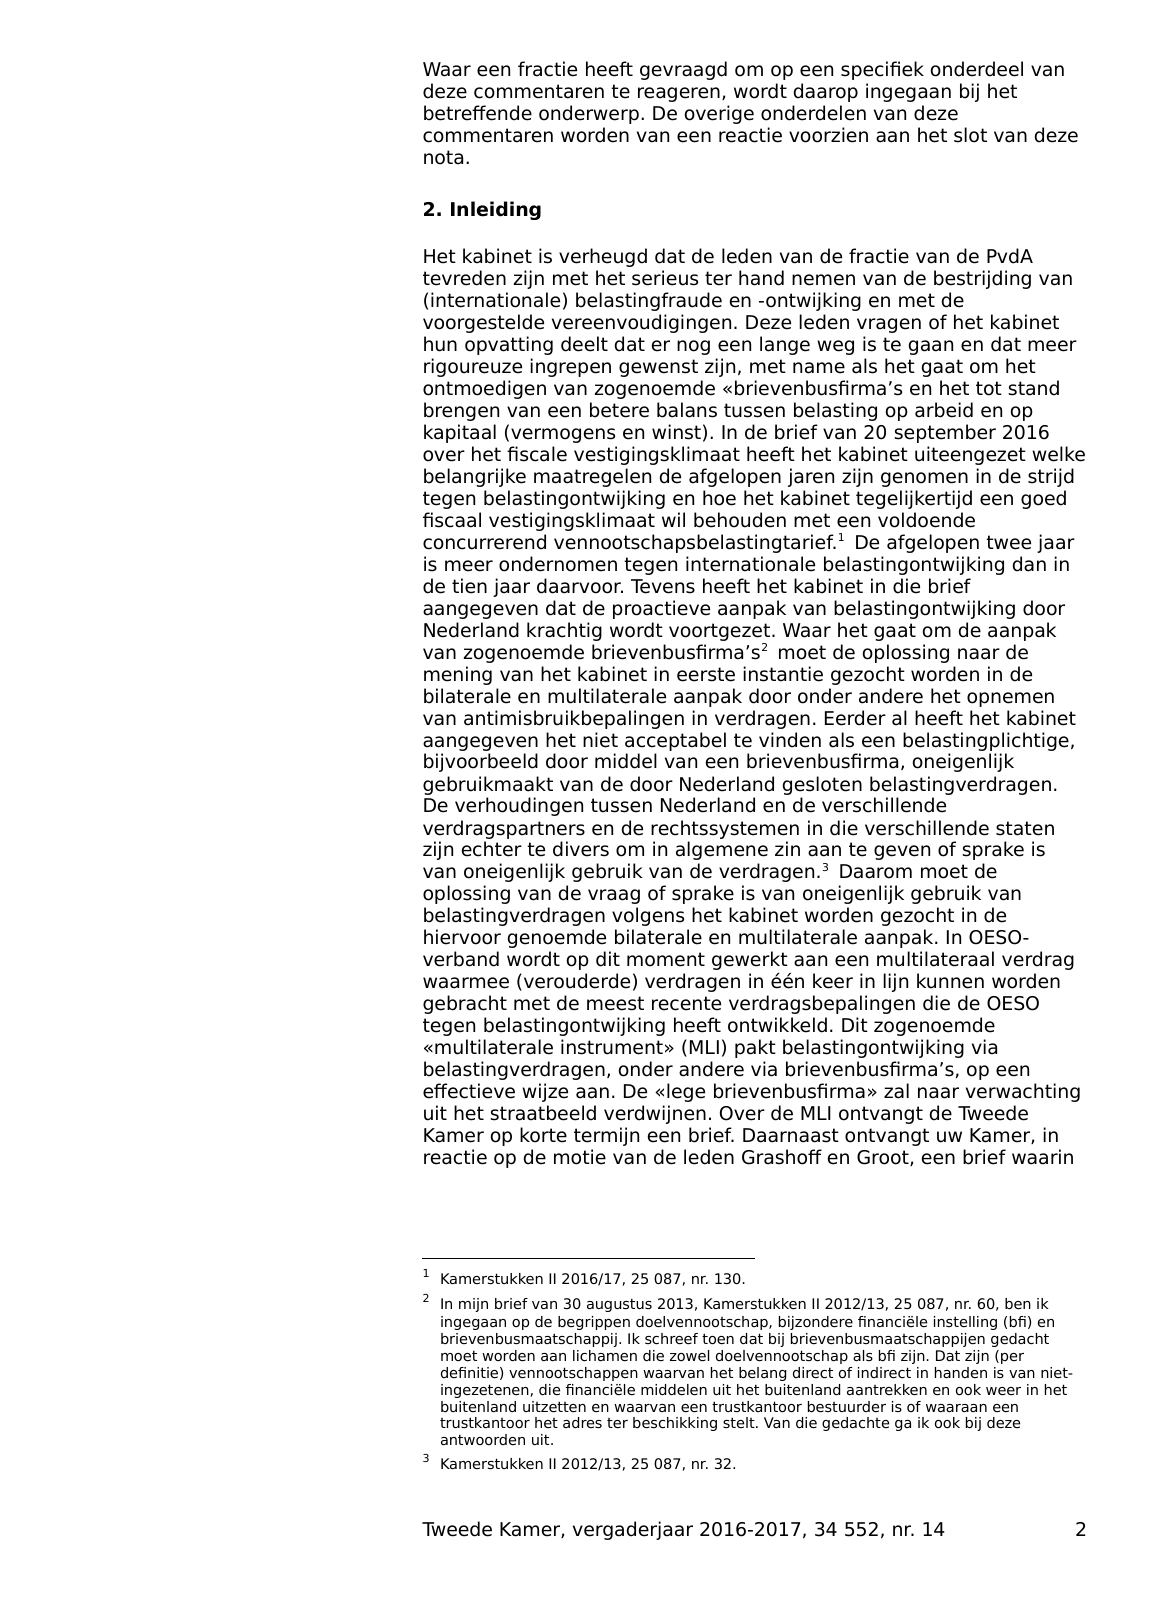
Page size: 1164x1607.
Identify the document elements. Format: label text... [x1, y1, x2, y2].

text Het kabinet is verheugd dat de leden van de fractie van de PvdA tevreden zijn met het serieus ter hand nemen van de bestrijding van (internationale) belastingfraude en -ontwijking en met de voorgestelde vereenvoudigingen. Deze leden vragen of het kabinet hun opvatting deelt dat er nog een lange weg is te gaan en dat meer rigoureuze ingrepen gewenst zijn, met name als het gaat om het ontmoedigen van zogenoemde «brievenbusfirma’s en het tot stand brengen van een betere balans tussen belasting op arbeid en op kapitaal (vermogens en winst). In de brief van 20 september 2016 over het fiscale vestigingsklimaat heeft het kabinet uiteengezet welke belangrijke maatregelen de afgelopen jaren zijn genomen in de strijd tegen belastingontwijking en hoe het kabinet tegelijkertijd een goed fiscaal vestigingsklimaat wil behouden met een voldoende concurrerend vennootschapsbelastingtarief. De afgelopen twee jaar is meer ondernomen tegen internationale belastingontwijking dan in de tien jaar daarvoor. Tevens heeft het kabinet in die brief aangegeven dat de proactieve aanpak van belastingontwijking door Nederland krachtig wordt voortgezet. Waar het gaat om de aanpak van zogenoemde brievenbusfirma’s moet de oplossing naar de mening van het kabinet in eerste instantie gezocht worden in de bilaterale en multilaterale aanpak door onder andere het opnemen van antimisbruikbepalingen in verdragen. Eerder al heeft het kabinet aangegeven het niet acceptabel te vinden als een belastingplichtige, bijvoorbeeld door middel van een brievenbusfirma, oneigenlijk gebruikmaakt van de door Nederland gesloten belastingverdragen. De verhoudingen tussen Nederland en de verschillende verdragspartners en de rechtssystemen in die verschillende staten zijn echter te divers om in algemene zin aan te geven of sprake is van oneigenlijk gebruik van de verdragen. Daarom moet de oplossing van de vraag of sprake is van oneigenlijk gebruik van belastingverdragen volgens het kabinet worden gezocht in de hiervoor genoemde bilaterale en multilaterale aanpak. In OESO-verband wordt op dit moment gewerkt aan een multilateraal verdrag waarmee (verouderde) verdragen in één keer in lijn kunnen worden gebracht met de meest recente verdragsbepalingen die de OESO tegen belastingontwijking heeft ontwikkeld. Dit zogenoemde «multilaterale instrument» (MLI) pakt belastingontwijking via belastingverdragen, onder andere via brievenbusfirma’s, op een effectieve wijze aan. De «lege brievenbusfirma» zal naar verwachting uit het straatbeeld verdwijnen. Over de MLI ontvangt de Tweede Kamer op korte termijn een brief. Daarnaast ontvangt uw Kamer, in reactie op de motie van de leden Grashoff en Groot, een brief waarin [422, 246, 1087, 1169]
text Waar een fractie heeft gevraagd om op een specifiek onderdeel van deze commentaren te reageren, wordt daarop ingegaan bij het betreffende onderwerp. De overige onderdelen van deze commentaren worden van een reactie voorzien aan het slot van deze nota. [422, 59, 1087, 169]
text In mijn brief van 30 augustus 2013, Kamerstukken II 2012/13, 25 087, nr. 60, ben ik ingegaan op de begrippen doelvennootschap, bijzondere financiële instelling (bfi) en brievenbusmaatschappij. Ik schreef toen dat bij brievenbusmaatschappijen gedacht moet worden aan lichamen die zowel doelvennootschap als bfi zijn. Dat zijn (per definitie) vennootschappen waarvan het belang direct of indirect in handen is van niet-ingezetenen, die financiële middelen uit het buitenland aantrekken en ook weer in het buitenland uitzetten en waarvan een trustkantoor bestuurder is of waaraan een trustkantoor het adres ter beschikking stelt. Van die gedachte ga ik ook bij deze antwoorden uit. [422, 1292, 1087, 1449]
text Kamerstukken II 2016/17, 25 087, nr. 130. [422, 1267, 1087, 1289]
subtitle 2. Inleiding [422, 199, 1087, 221]
text Kamerstukken II 2012/13, 25 087, nr. 32. [422, 1452, 1087, 1474]
